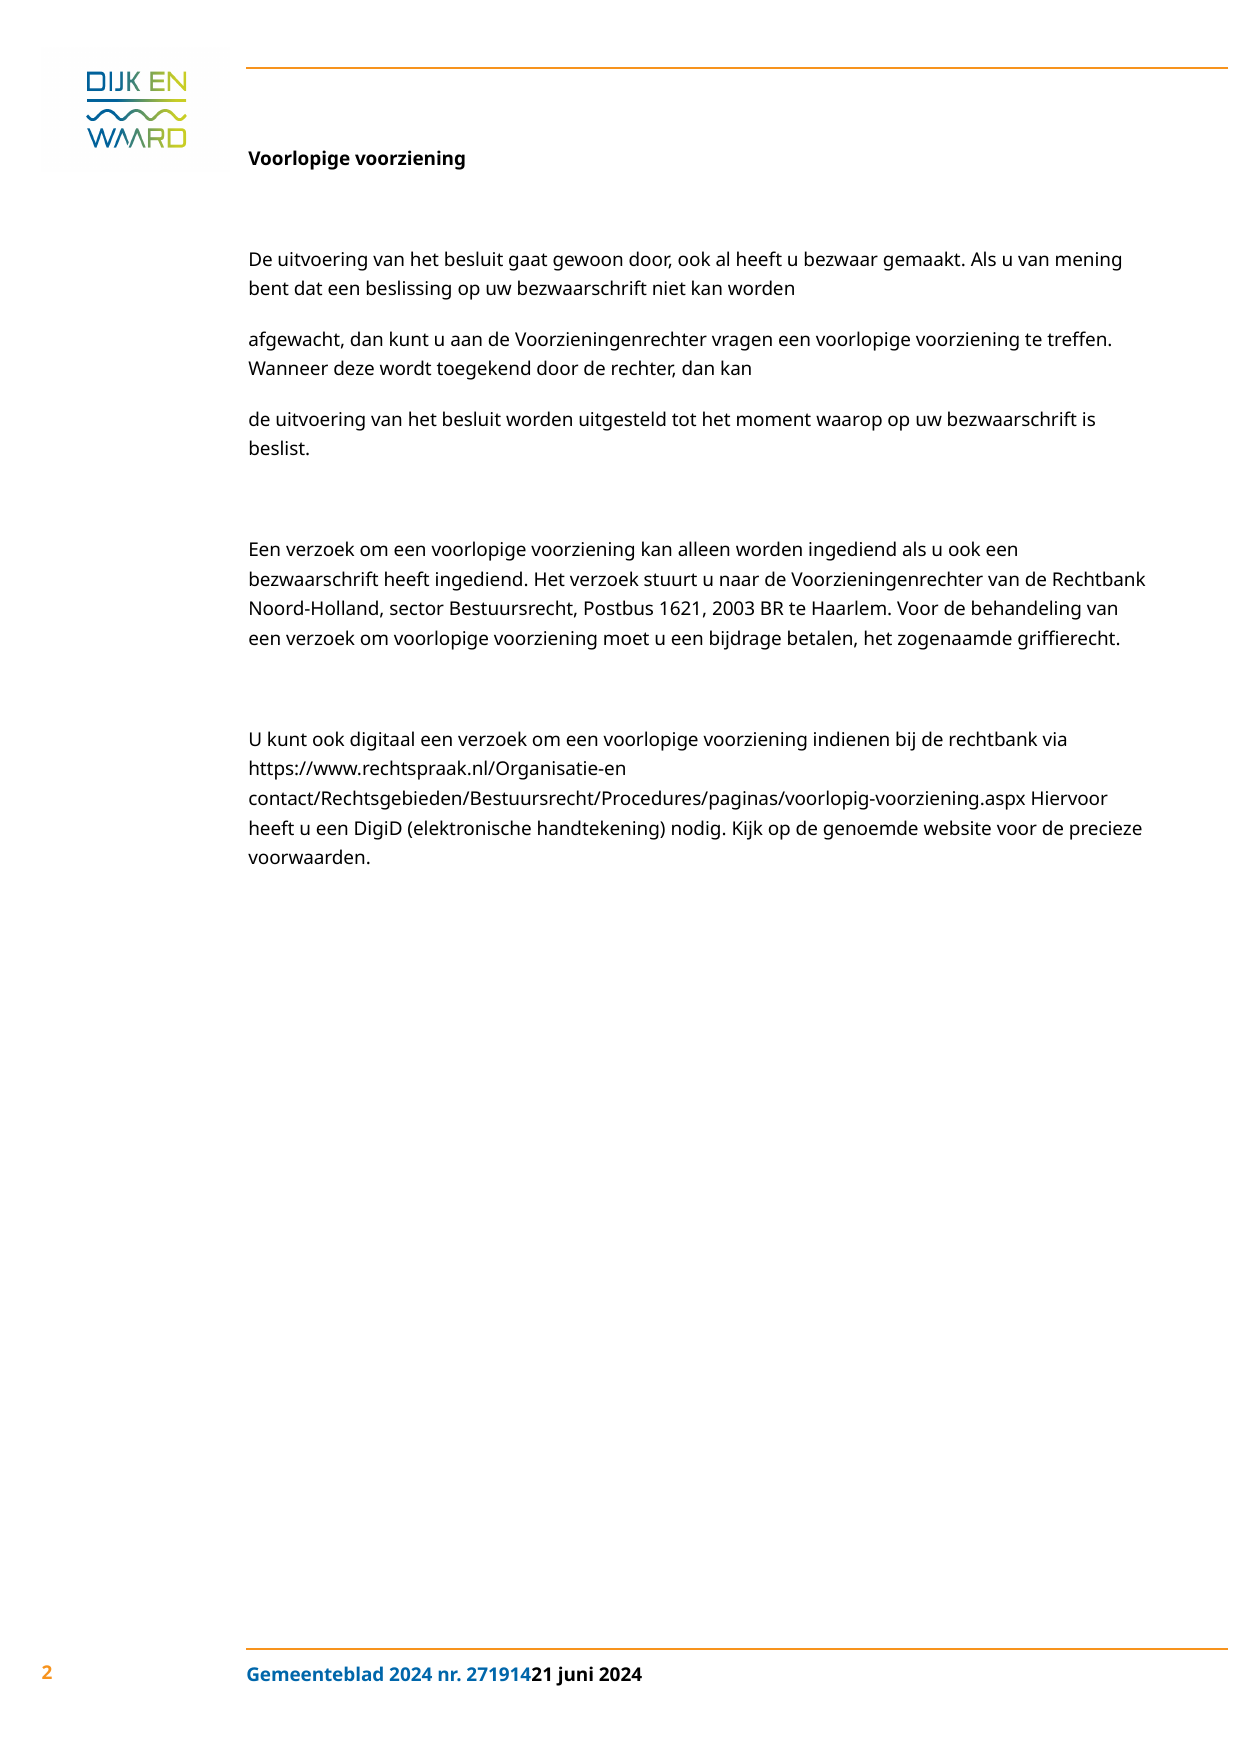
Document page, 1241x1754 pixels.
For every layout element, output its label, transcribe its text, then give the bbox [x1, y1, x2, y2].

text Een verzoek om een voorlopige voorziening kan alleen worden ingediend als u ook een bezwaarschrift heeft ingediend. Het verzoek stuurt u naar de Voorzieningenrechter van de Rechtbank Noord-Holland, sector Bestuursrecht, Postbus 1621, 2003 BR te Haarlem. Voor de behandeling van een verzoek om voorlopige voorziening moet u een bijdrage betalen, het zogenaamde griffierecht. [248, 536, 1152, 651]
text afgewacht, dan kunt u aan de Voorzieningenrechter vragen een voorlopige voorziening te treffen. Wanneer deze wordt toegekend door de rechter, dan kan [248, 326, 1152, 381]
text Voorlopige voorziening [248, 145, 1152, 171]
text De uitvoering van het besluit gaat gewoon door, ook al heeft u bezwaar gemaakt. Als u van mening bent dat een beslissing op uw bezwaarschrift niet kan worden [248, 246, 1152, 301]
picture [41, 47, 231, 172]
text de uitvoering van het besluit worden uitgesteld tot het moment waarop op uw bezwaarschrift is beslist. [248, 406, 1152, 461]
text U kunt ook digitaal een verzoek om een voorlopige voorziening indienen bij de rechtbank via https://www.rechtspraak.nl/Organisatie-en contact/Rechtsgebieden/Bestuursrecht/Procedures/paginas/voorlopig-voorziening.aspx Hiervoor heeft u een DigiD (elektronische handtekening) nodig. Kijk op de genoemde website voor de precieze voorwaarden. [248, 726, 1152, 870]
